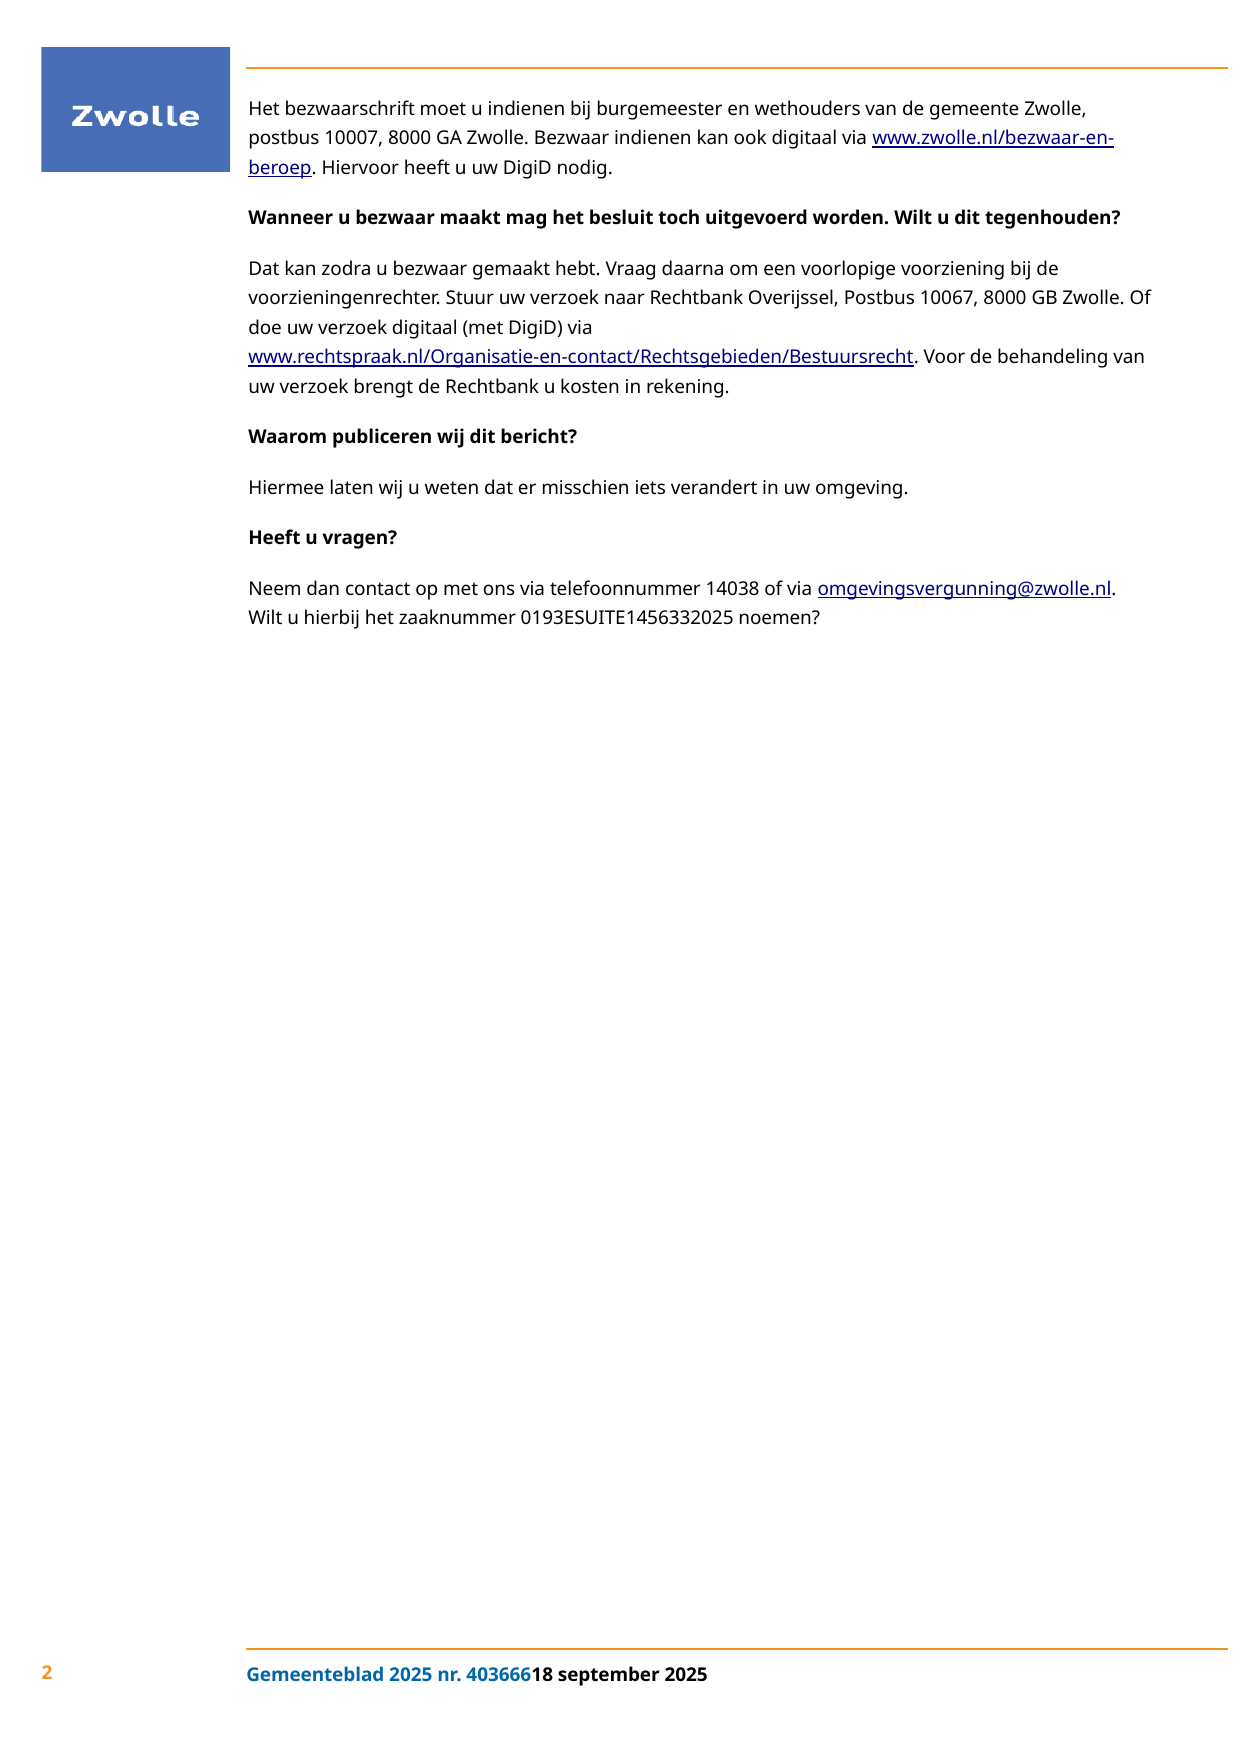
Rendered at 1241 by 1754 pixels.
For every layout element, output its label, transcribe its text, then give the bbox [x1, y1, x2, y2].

text Hiermee laten wij u weten dat er misschien iets verandert in uw omgeving. [248, 474, 1152, 500]
picture [41, 47, 231, 172]
text Wanneer u bezwaar maakt mag het besluit toch uitgevoerd worden. Wilt u dit tegenhouden? [248, 204, 1152, 230]
text Heeft u vragen? [248, 524, 1152, 550]
text Waarom publiceren wij dit bericht? [248, 423, 1152, 449]
text Het bezwaarschrift moet u indienen bij burgemeester en wethouders van de gemeente Zwolle, postbus 10007, 8000 GA Zwolle. Bezwaar indienen kan ook digitaal via www.zwolle.nl/bezwaar-en-beroep. Hiervoor heeft u uw DigiD nodig. [248, 95, 1152, 180]
text Neem dan contact op met ons via telefoonnummer 14038 of via omgevingsvergunning@zwolle.nl. Wilt u hierbij het zaaknummer 0193ESUITE1456332025 noemen? [248, 575, 1152, 630]
text Dat kan zodra u bezwaar gemaakt hebt. Vraag daarna om een voorlopige voorziening bij de voorzieningenrechter. Stuur uw verzoek naar Rechtbank Overijssel, Postbus 10067, 8000 GB Zwolle. Of doe uw verzoek digitaal (met DigiD) via www.rechtspraak.nl/Organisatie-en-contact/Rechtsgebieden/Bestuursrecht. Voor de behandeling van uw verzoek brengt de Rechtbank u kosten in rekening. [248, 255, 1152, 399]
